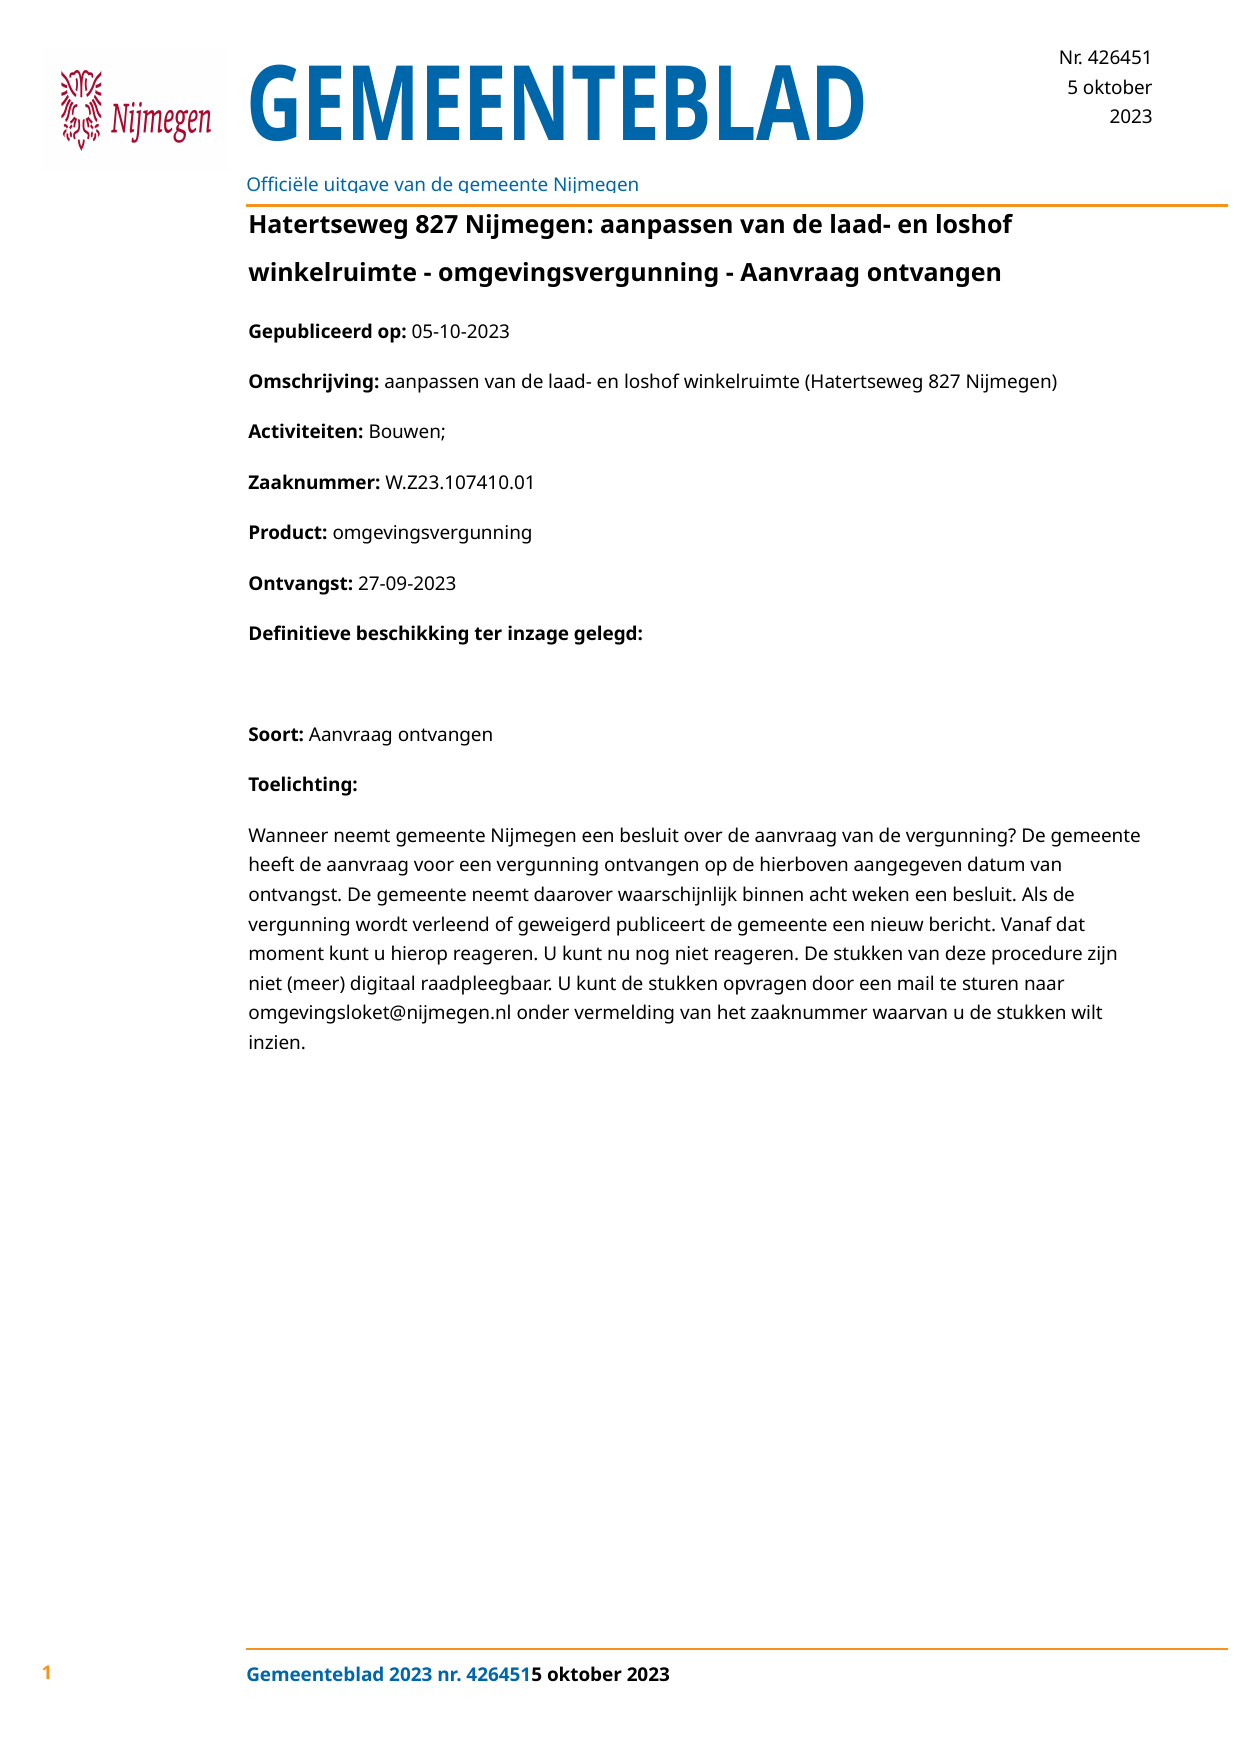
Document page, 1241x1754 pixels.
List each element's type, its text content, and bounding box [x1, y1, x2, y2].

text Zaaknummer: W.Z23.107410.01 [248, 469, 1152, 495]
text Omschrijving: aanpassen van de laad- en loshof winkelruimte (Hatertseweg 827 Nijmegen) [248, 368, 1152, 394]
text Soort: Aanvraag ontvangen [248, 721, 1152, 747]
text Ontvangst: 27-09-2023 [248, 570, 1152, 596]
text Product: omgevingsvergunning [248, 519, 1152, 545]
text Wanneer neemt gemeente Nijmegen een besluit over de aanvraag van de vergunning? De gemeente heeft de aanvraag voor een vergunning ontvangen op de hierboven aangegeven datum van ontvangst. De gemeente neemt daarover waarschijnlijk binnen acht weken een besluit. Als de vergunning wordt verleend of geweigerd publiceert de gemeente een nieuw bericht. Vanaf dat moment kunt u hierop reageren. U kunt nu nog niet reageren. De stukken van deze procedure zijn niet (meer) digitaal raadpleegbaar. U kunt de stukken opvragen door een mail te sturen naar omgevingsloket@nijmegen.nl onder vermelding van het zaaknummer waarvan u de stukken wilt inzien. [248, 822, 1152, 1055]
text Gepubliceerd op: 05-10-2023 [248, 318, 1152, 344]
text Toelichting: [248, 772, 1152, 797]
picture [41, 47, 231, 172]
text Activiteiten: Bouwen; [248, 419, 1152, 444]
text Hatertseweg 827 Nijmegen: aanpassen van de laad- en loshof winkelruimte - omgevingsvergunning - Aanvraag ontvangen [248, 207, 1152, 288]
text Definitieve beschikking ter inzage gelegd: [248, 620, 1152, 646]
